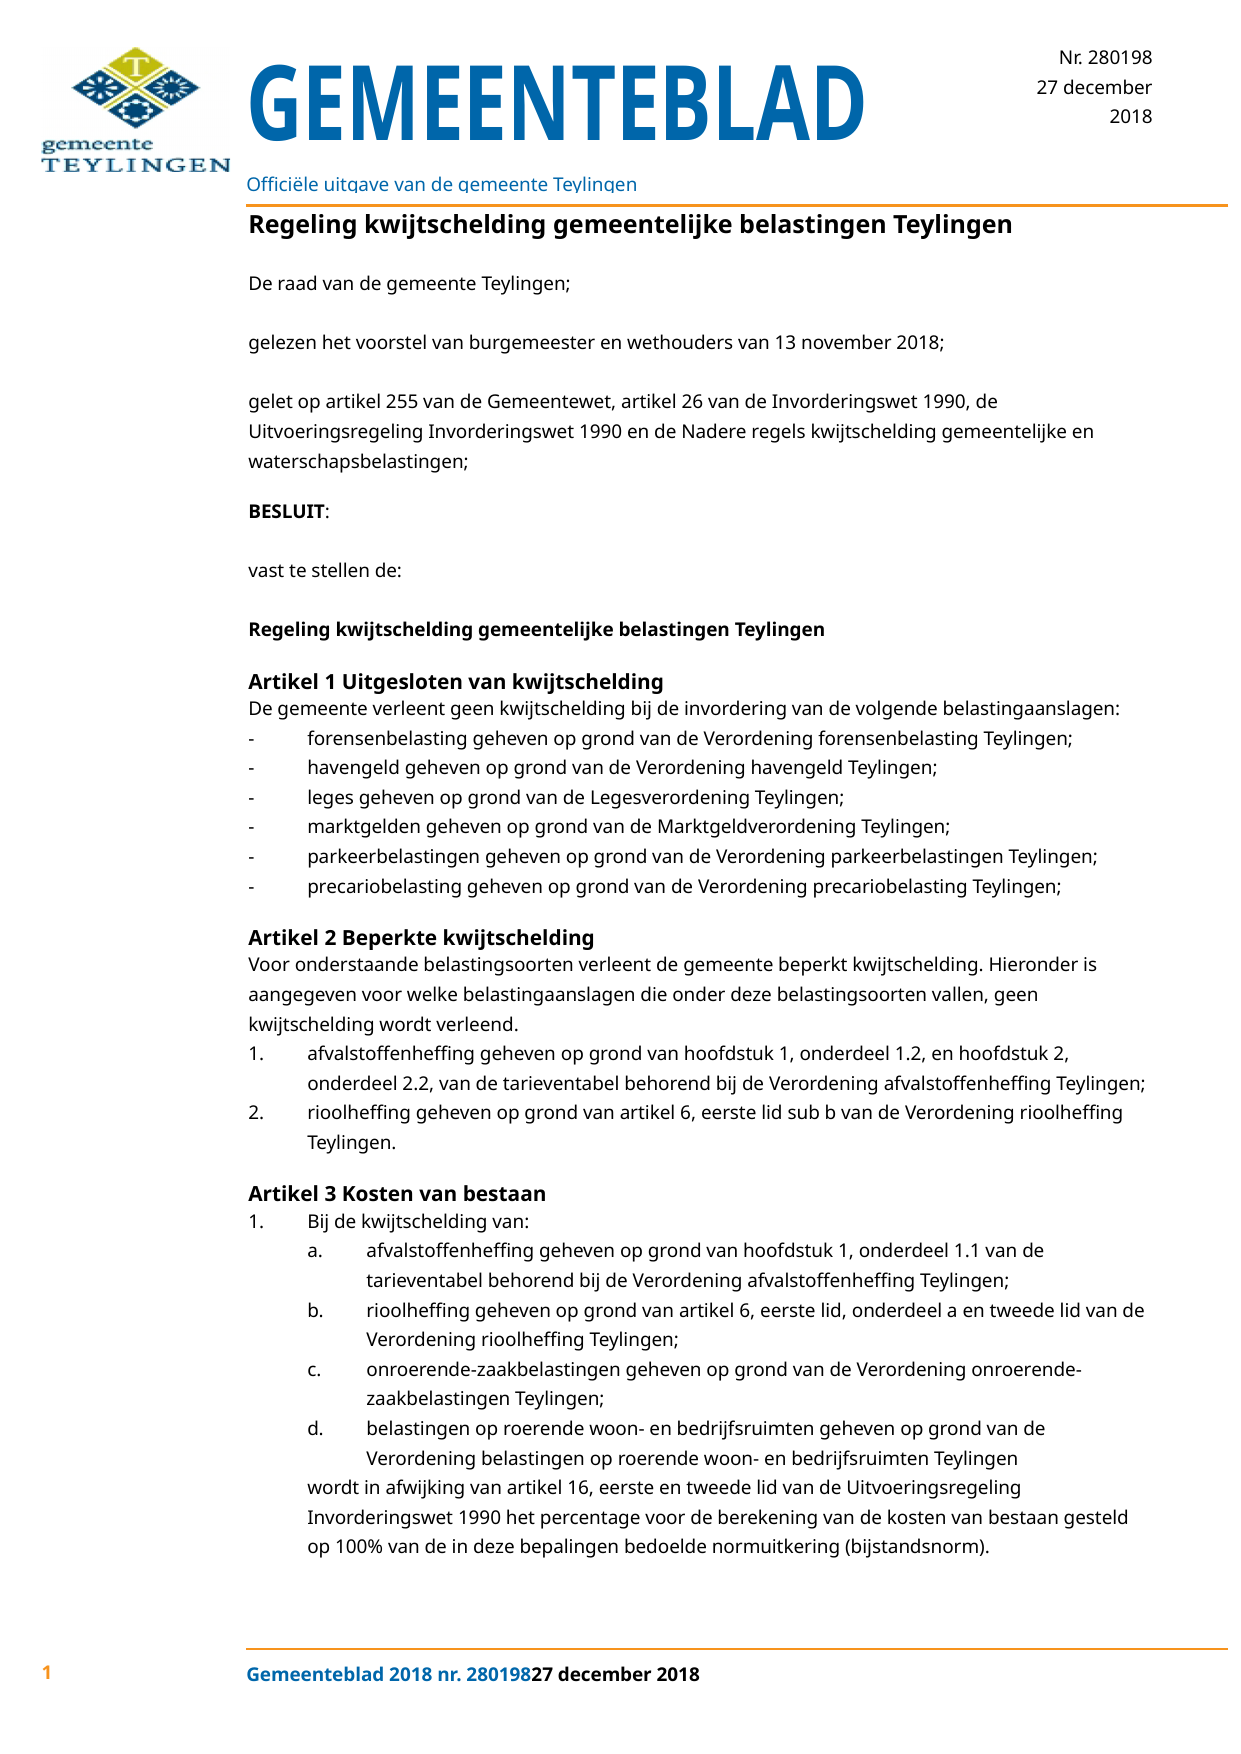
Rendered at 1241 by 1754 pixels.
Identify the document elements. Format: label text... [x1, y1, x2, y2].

list forensenbelasting geheven op grond van de Verordening forensenbelasting Teylingen; [248, 725, 1152, 751]
text Artikel 2 Beperkte kwijtschelding [248, 923, 1152, 952]
text gelet op artikel 255 van de Gemeentewet, artikel 26 van de Invorderingswet 1990, de Uitvoeringsregeling Invorderingswet 1990 en de Nadere regels kwijtschelding gemeentelijke en waterschapsbelastingen; [248, 389, 1152, 473]
text gelezen het voorstel van burgemeester en wethouders van 13 november 2018; [248, 329, 1152, 355]
text De raad van de gemeente Teylingen; [248, 270, 1152, 296]
text Regeling kwijtschelding gemeentelijke belastingen Teylingen [248, 207, 1152, 241]
list precariobelasting geheven op grond van de Verordening precariobelasting Teylingen; [248, 873, 1152, 898]
text Regeling kwijtschelding gemeentelijke belastingen Teylingen [248, 616, 1152, 642]
list onroerende-zaakbelastingen geheven op grond van de Verordening onroerende-zaakbelastingen Teylingen; [307, 1356, 1152, 1411]
list Bij de kwijtschelding van: [248, 1208, 1152, 1234]
picture [41, 47, 231, 172]
text BESLUIT: [248, 498, 1152, 524]
text De gemeente verleent geen kwijtschelding bij de invordering van de volgende belastingaanslagen: [248, 695, 1152, 721]
text Artikel 3 Kosten van bestaan [248, 1179, 1152, 1208]
text Voor onderstaande belastingsoorten verleent de gemeente beperkt kwijtschelding. Hieronder is aangegeven voor welke belastingaanslagen die onder deze belastingsoorten vallen, geen kwijtschelding wordt verleend. [248, 952, 1152, 1037]
list afvalstoffenheffing geheven op grond van hoofdstuk 1, onderdeel 1.1 van de tarieventabel behorend bij de Verordening afvalstoffenheffing Teylingen; [307, 1238, 1152, 1293]
list marktgelden geheven op grond van de Marktgeldverordening Teylingen; [248, 814, 1152, 839]
list rioolheffing geheven op grond van artikel 6, eerste lid sub b van de Verordening rioolheffing Teylingen. [248, 1099, 1152, 1155]
list parkeerbelastingen geheven op grond van de Verordening parkeerbelastingen Teylingen; [248, 843, 1152, 869]
list belastingen op roerende woon- en bedrijfsruimten geheven op grond van de Verordening belastingen op roerende woon- en bedrijfsruimten Teylingen [307, 1415, 1152, 1470]
list leges geheven op grond van de Legesverordening Teylingen; [248, 784, 1152, 810]
list havengeld geheven op grond van de Verordening havengeld Teylingen; [248, 754, 1152, 780]
list afvalstoffenheffing geheven op grond van hoofdstuk 1, onderdeel 1.2, en hoofdstuk 2, onderdeel 2.2, van de tarieventabel behorend bij de Verordening afvalstoffenheffing Teylingen; [248, 1040, 1152, 1096]
list wordt in afwijking van artikel 16, eerste en tweede lid van de Uitvoeringsregeling Invorderingswet 1990 het percentage voor de berekening van de kosten van bestaan gesteld op 100% van de in deze bepalingen bedoelde normuitkering (bijstandsnorm). [248, 1474, 1152, 1559]
text Artikel 1 Uitgesloten van kwijtschelding [248, 667, 1152, 695]
text vast te stellen de: [248, 557, 1152, 583]
list rioolheffing geheven op grond van artikel 6, eerste lid, onderdeel a en tweede lid van de Verordening rioolheffing Teylingen; [307, 1297, 1152, 1352]
